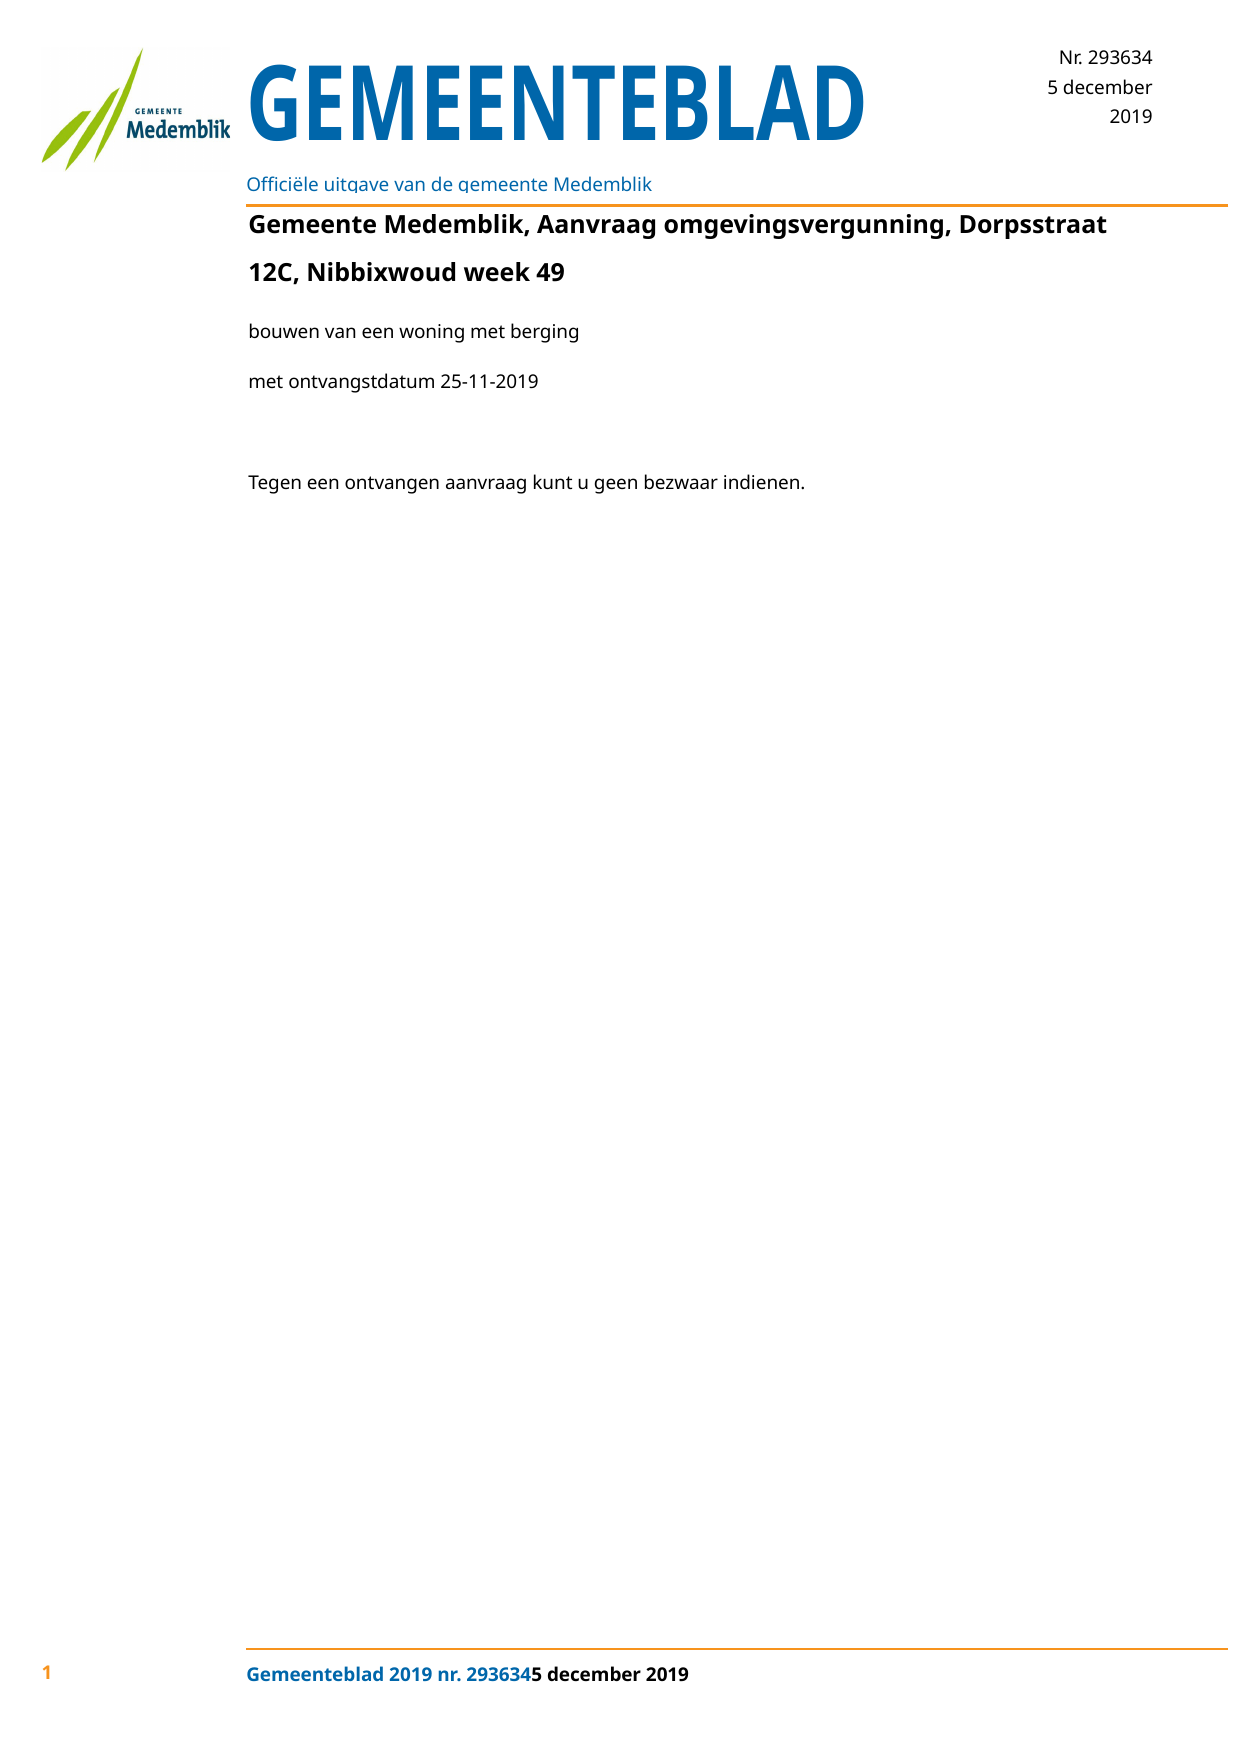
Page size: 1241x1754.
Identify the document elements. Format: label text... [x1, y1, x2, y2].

text bouwen van een woning met berging [248, 318, 1152, 344]
text met ontvangstdatum 25-11-2019 [248, 368, 1152, 394]
text Tegen een ontvangen aanvraag kunt u geen bezwaar indienen. [248, 469, 1152, 495]
text Gemeente Medemblik, Aanvraag omgevingsvergunning, Dorpsstraat 12C, Nibbixwoud week 49 [248, 207, 1152, 288]
picture [41, 47, 231, 172]
